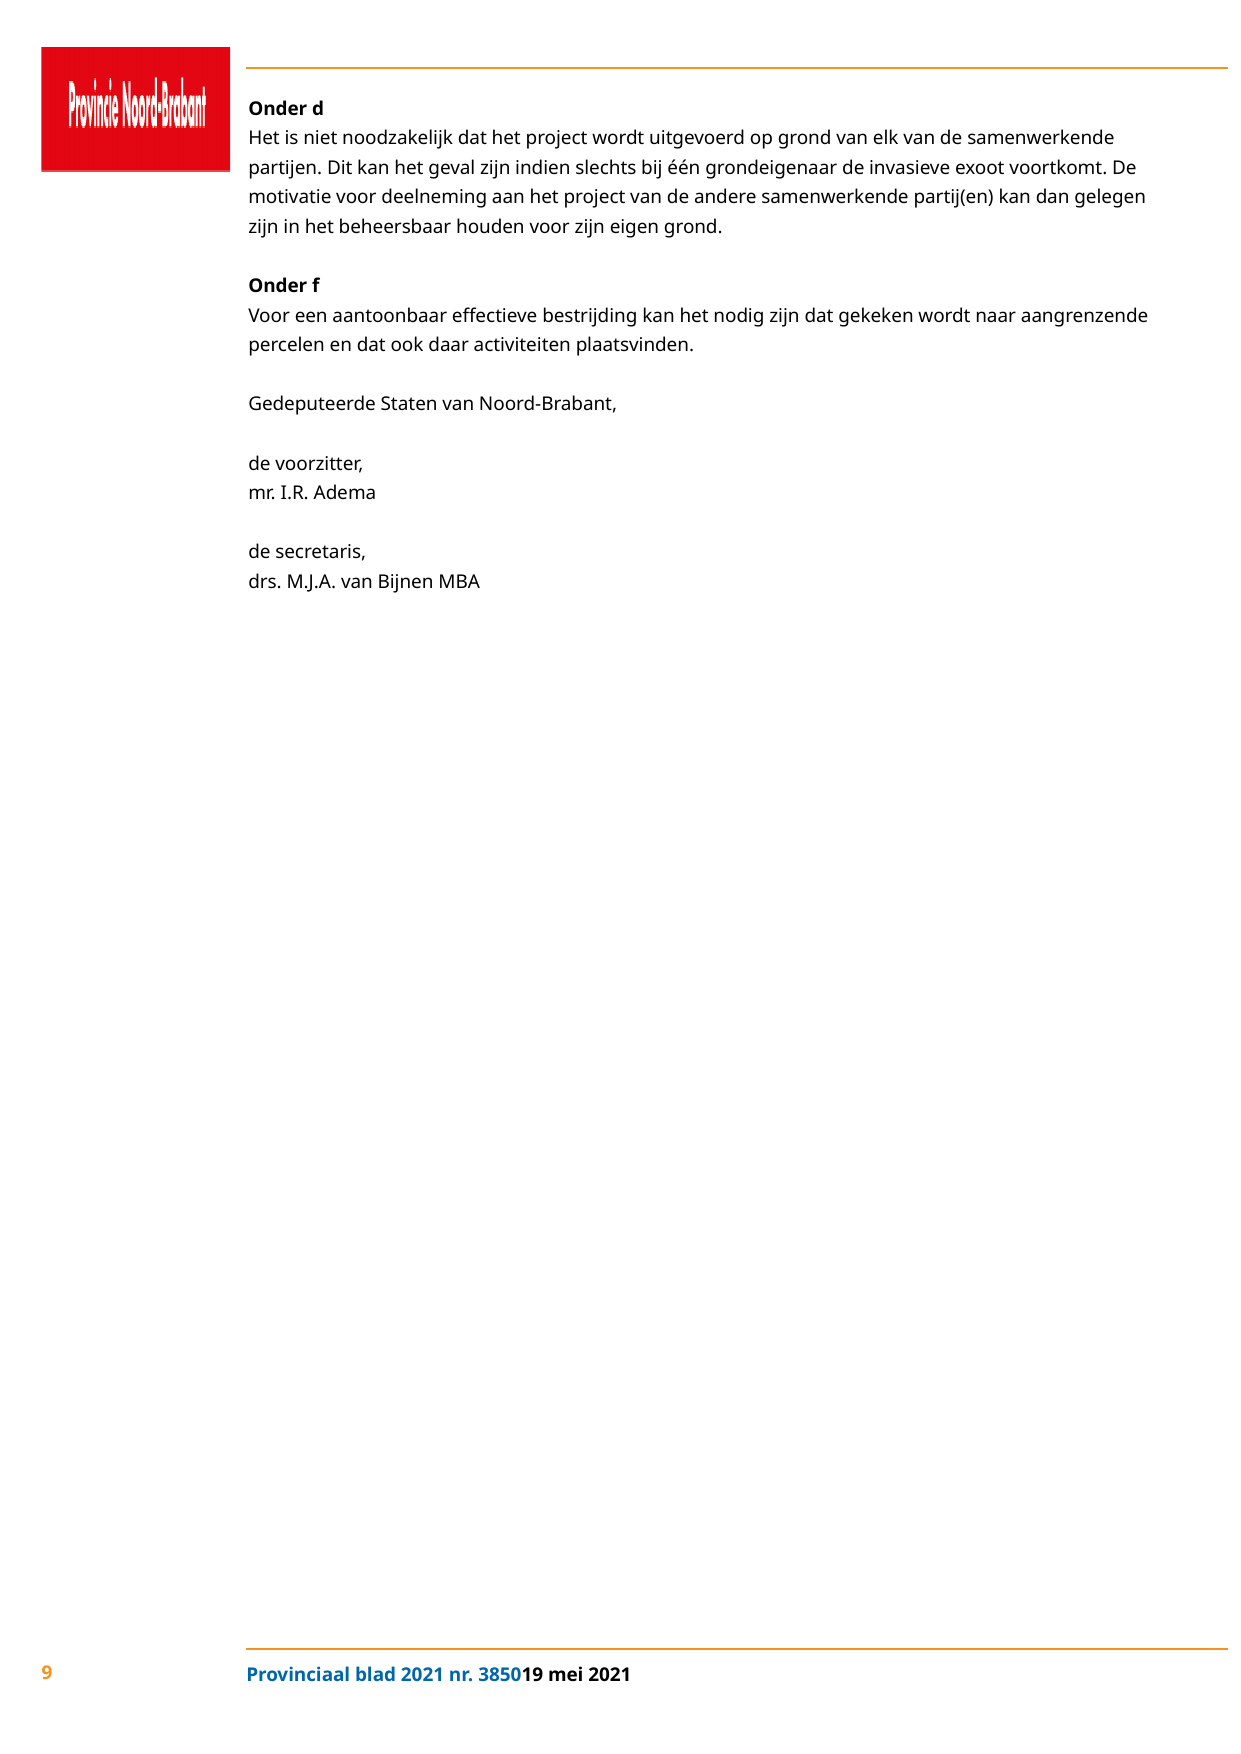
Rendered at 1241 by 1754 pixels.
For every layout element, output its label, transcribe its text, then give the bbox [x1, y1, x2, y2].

text Gedeputeerde Staten van Noord-Brabant, [248, 391, 1152, 416]
text de secretaris, [248, 538, 1152, 564]
text Onder f [248, 272, 1152, 298]
text Voor een aantoonbaar effectieve bestrijding kan het nodig zijn dat gekeken wordt naar aangrenzende percelen en dat ook daar activiteiten plaatsvinden. [248, 302, 1152, 357]
text drs. M.J.A. van Bijnen MBA [248, 568, 1152, 594]
text mr. I.R. Adema [248, 479, 1152, 505]
text Onder d [248, 95, 1152, 121]
picture [41, 47, 231, 172]
text Het is niet noodzakelijk dat het project wordt uitgevoerd op grond van elk van de samenwerkende partijen. Dit kan het geval zijn indien slechts bij één grondeigenaar de invasieve exoot voortkomt. De motivatie voor deelneming aan het project van de andere samenwerkende partij(en) kan dan gelegen zijn in het beheersbaar houden voor zijn eigen grond. [248, 124, 1152, 239]
text de voorzitter, [248, 450, 1152, 476]
